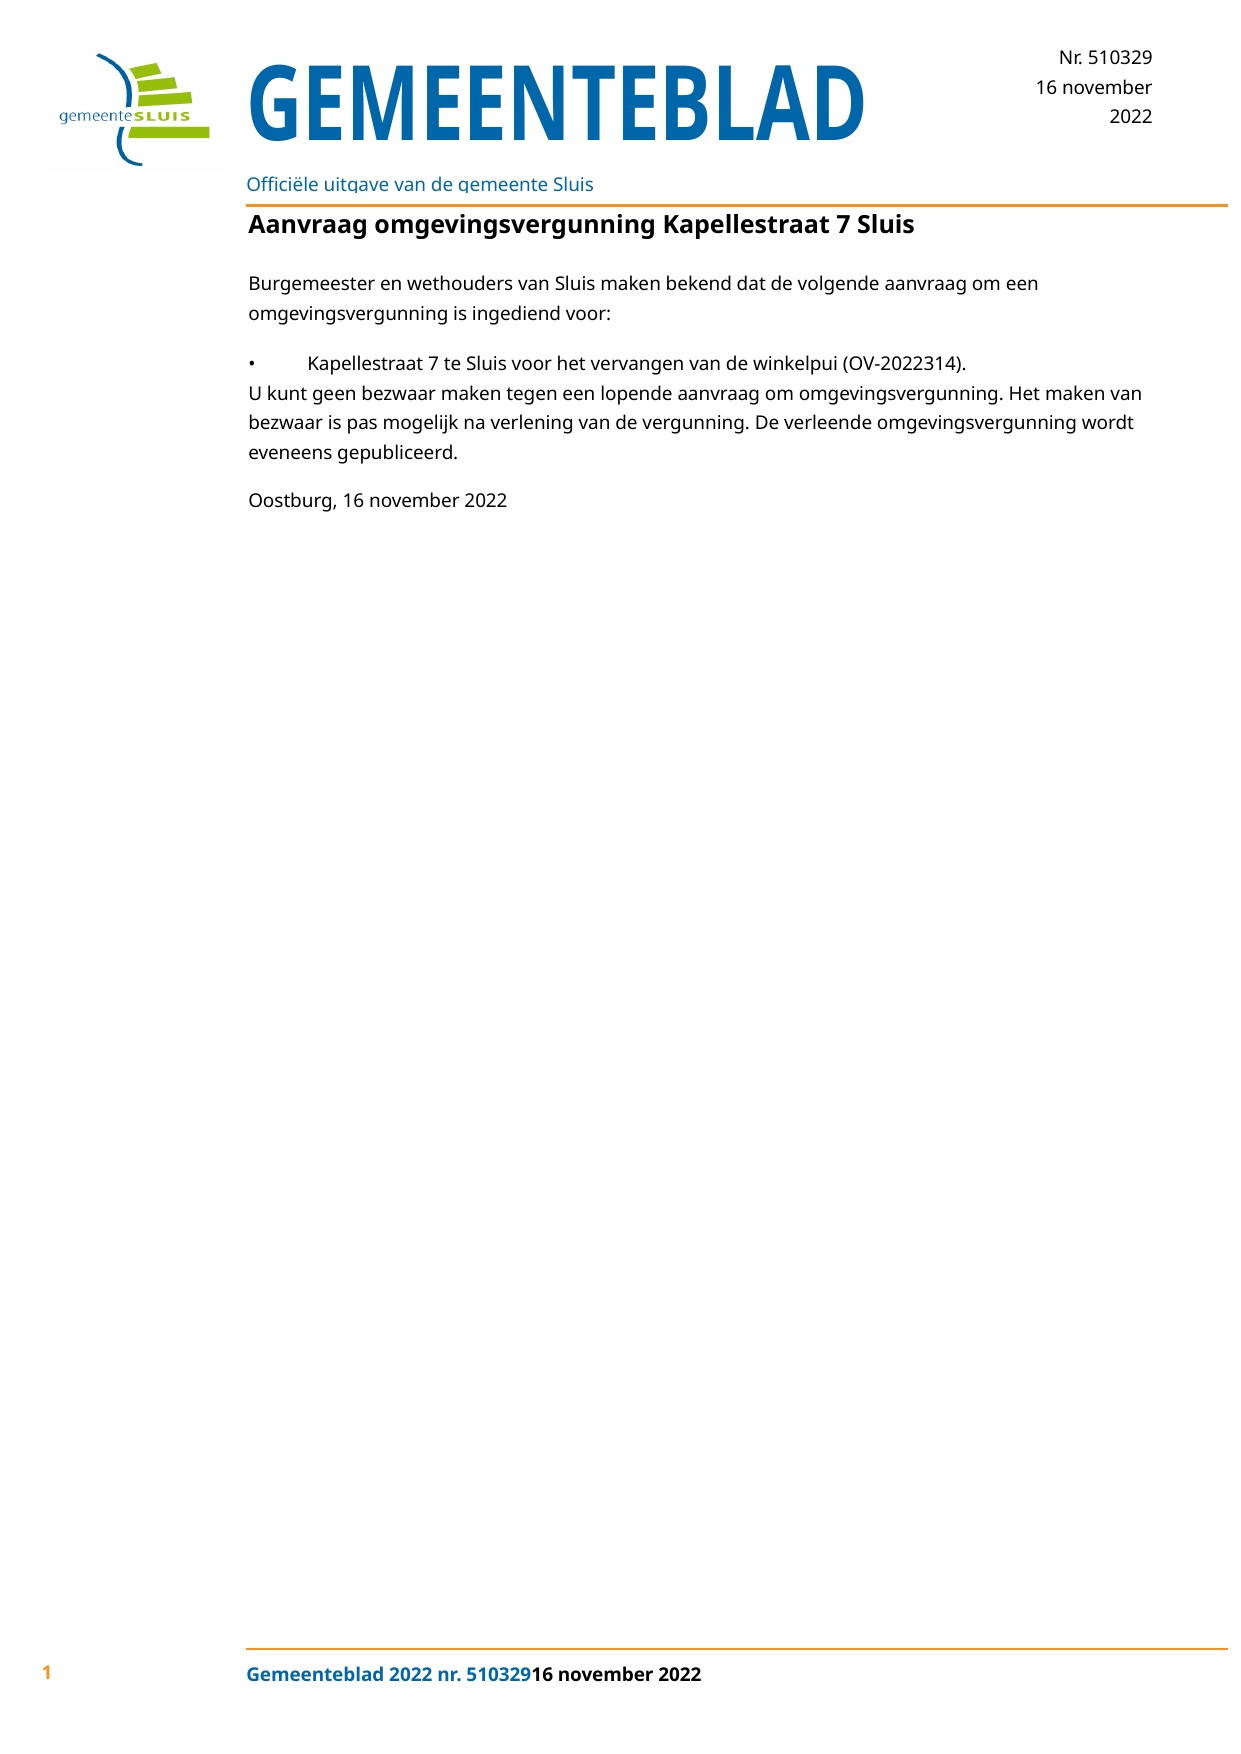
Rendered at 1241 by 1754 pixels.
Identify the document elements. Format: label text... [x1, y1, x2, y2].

picture [41, 47, 231, 172]
text Burgemeester en wethouders van Sluis maken bekend dat de volgende aanvraag om een omgevingsvergunning is ingediend voor: [248, 270, 1152, 326]
text Aanvraag omgevingsvergunning Kapellestraat 7 Sluis [248, 207, 1152, 241]
text Oostburg, 16 november 2022 [248, 487, 1152, 513]
text U kunt geen bezwaar maken tegen een lopende aanvraag om omgevingsvergunning. Het maken van bezwaar is pas mogelijk na verlening van de vergunning. De verleende omgevingsvergunning wordt eveneens gepubliceerd. [248, 380, 1152, 465]
list Kapellestraat 7 te Sluis voor het vervangen van de winkelpui (OV-2022314). [248, 350, 1152, 376]
